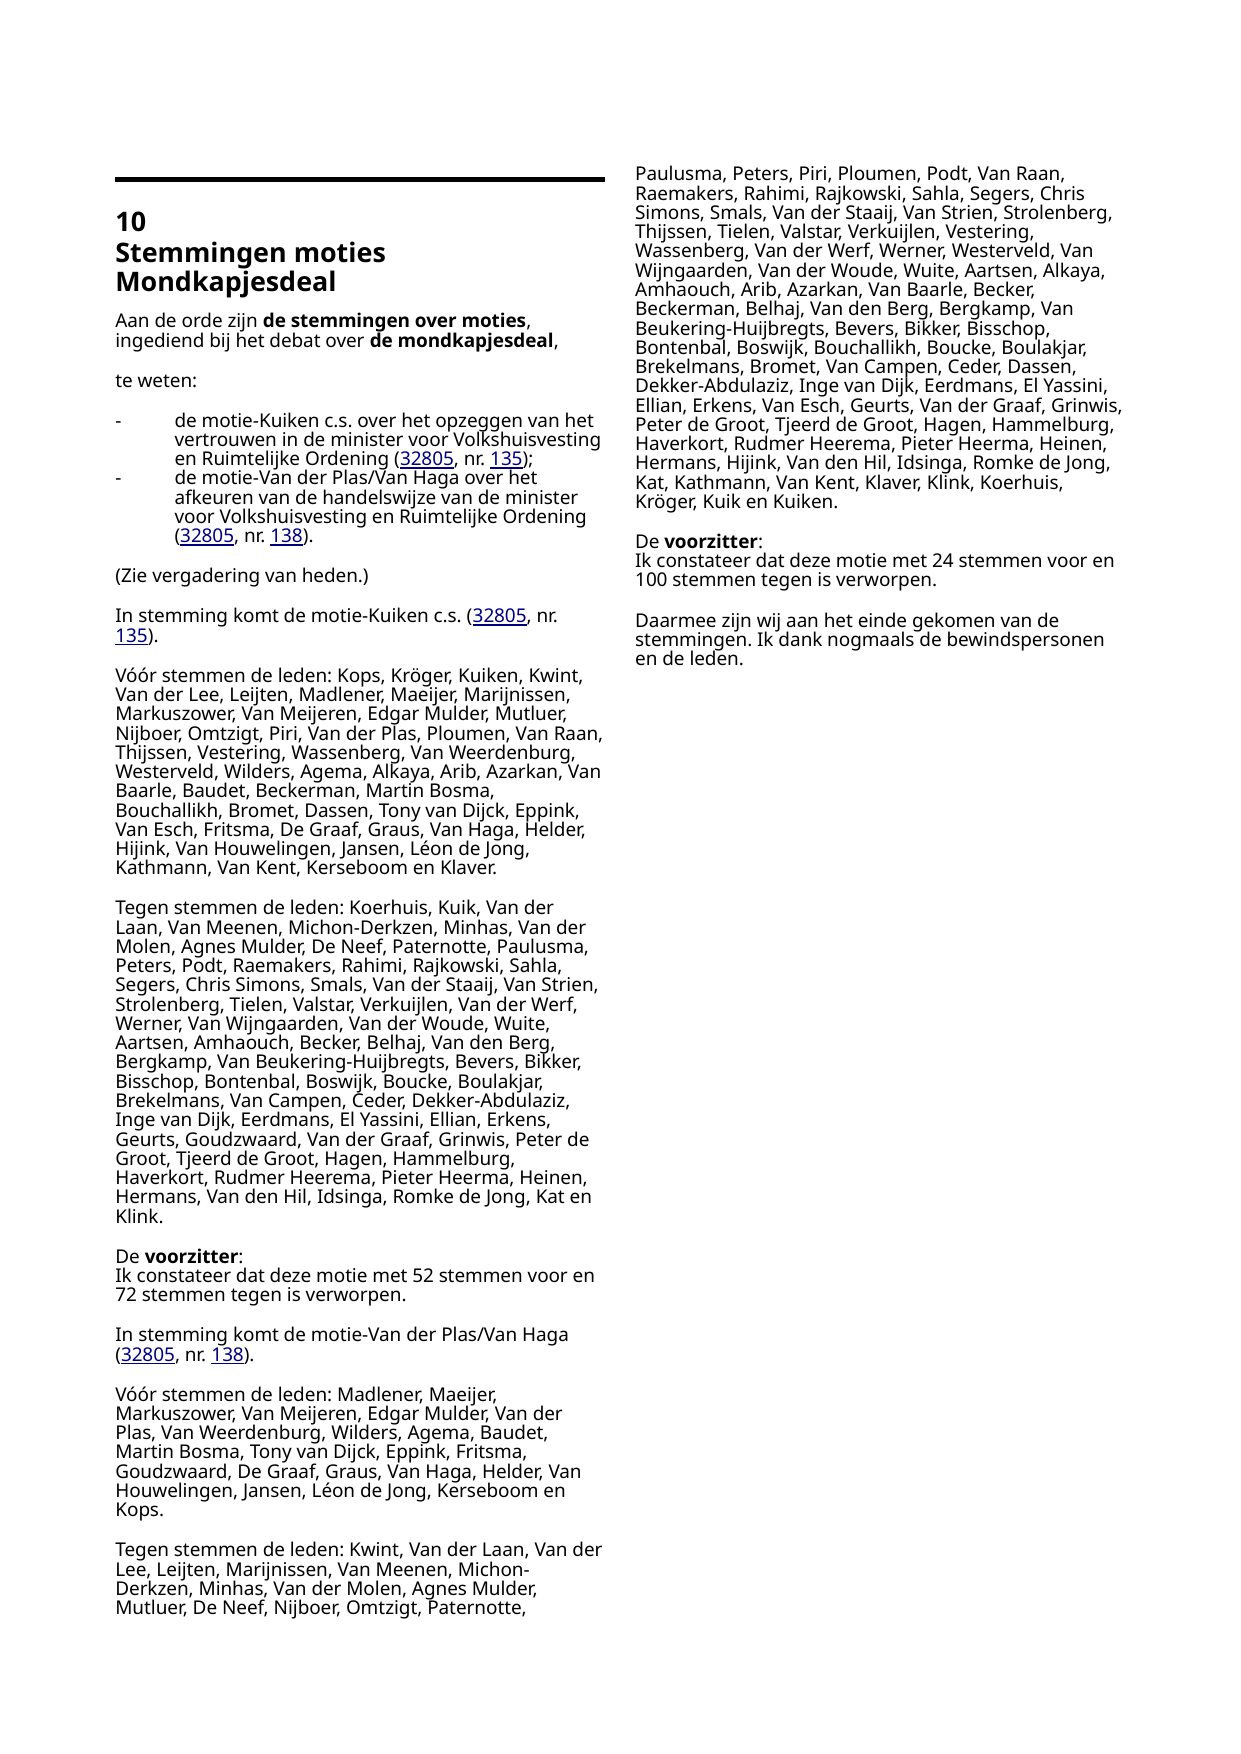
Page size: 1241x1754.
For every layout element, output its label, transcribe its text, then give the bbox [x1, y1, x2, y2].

text In stemming komt de motie-Van der Plas/Van Haga (32805, nr. 138). [115, 1326, 605, 1365]
text Vóór stemmen de leden: Kops, Kröger, Kuiken, Kwint, Van der Lee, Leijten, Madlener, Maeijer, Marijnissen, Markuszower, Van Meijeren, Edgar Mulder, Mutluer, Nijboer, Omtzigt, Piri, Van der Plas, Ploumen, Van Raan, Thijssen, Vestering, Wassenberg, Van Weerdenburg, Westerveld, Wilders, Agema, Alkaya, Arib, Azarkan, Van Baarle, Baudet, Beckerman, Martin Bosma, Bouchallikh, Bromet, Dassen, Tony van Dijck, Eppink, Van Esch, Fritsma, De Graaf, Graus, Van Haga, Helder, Hijink, Van Houwelingen, Jansen, Léon de Jong, Kathmann, Van Kent, Kerseboom en Klaver. [115, 667, 605, 879]
list de motie-Kuiken c.s. over het opzeggen van het vertrouwen in de minister voor Volkshuisvesting en Ruimtelijke Ordening (32805, nr. 135); [115, 412, 605, 469]
text Ik constateer dat deze motie met 24 stemmen voor en 100 stemmen tegen is verworpen. [635, 552, 1125, 591]
text Tegen stemmen de leden: Kwint, Van der Laan, Van der Lee, Leijten, Marijnissen, Van Meenen, Michon-Derkzen, Minhas, Van der Molen, Agnes Mulder, Mutluer, De Neef, Nijboer, Omtzigt, Paternotte, [115, 1541, 605, 1618]
text te weten: [115, 372, 605, 391]
text Stemmingen moties Mondkapjesdeal [115, 239, 605, 312]
text De voorzitter: [115, 1248, 605, 1267]
text (Zie vergadering van heden.) [115, 567, 605, 586]
text Ik constateer dat deze motie met 52 stemmen voor en 72 stemmen tegen is verworpen. [115, 1267, 605, 1306]
text Tegen stemmen de leden: Koerhuis, Kuik, Van der Laan, Van Meenen, Michon-Derkzen, Minhas, Van der Molen, Agnes Mulder, De Neef, Paternotte, Paulusma, Peters, Podt, Raemakers, Rahimi, Rajkowski, Sahla, Segers, Chris Simons, Smals, Van der Staaij, Van Strien, Strolenberg, Tielen, Valstar, Verkuijlen, Van der Werf, Werner, Van Wijngaarden, Van der Woude, Wuite, Aartsen, Amhaouch, Becker, Belhaj, Van den Berg, Bergkamp, Van Beukering-Huijbregts, Bevers, Bikker, Bisschop, Bontenbal, Boswijk, Boucke, Boulakjar, Brekelmans, Van Campen, Ceder, Dekker-Abdulaziz, Inge van Dijk, Eerdmans, El Yassini, Ellian, Erkens, Geurts, Goudzwaard, Van der Graaf, Grinwis, Peter de Groot, Tjeerd de Groot, Hagen, Hammelburg, Haverkort, Rudmer Heerema, Pieter Heerma, Heinen, Hermans, Van den Hil, Idsinga, Romke de Jong, Kat en Klink. [115, 899, 605, 1227]
text De voorzitter: [635, 533, 1125, 552]
text Aan de orde zijn de stemmingen over moties, ingediend bij het debat over de mondkapjesdeal, [115, 312, 605, 351]
list de motie-Van der Plas/Van Haga over het afkeuren van de handelswijze van de minister voor Volkshuisvesting en Ruimtelijke Ordening (32805, nr. 138). [115, 469, 605, 546]
text Vóór stemmen de leden: Madlener, Maeijer, Markuszower, Van Meijeren, Edgar Mulder, Van der Plas, Van Weerdenburg, Wilders, Agema, Baudet, Martin Bosma, Tony van Dijck, Eppink, Fritsma, Goudzwaard, De Graaf, Graus, Van Haga, Helder, Van Houwelingen, Jansen, Léon de Jong, Kerseboom en Kops. [115, 1386, 605, 1521]
text Paulusma, Peters, Piri, Ploumen, Podt, Van Raan, Raemakers, Rahimi, Rajkowski, Sahla, Segers, Chris Simons, Smals, Van der Staaij, Van Strien, Strolenberg, Thijssen, Tielen, Valstar, Verkuijlen, Vestering, Wassenberg, Van der Werf, Werner, Westerveld, Van Wijngaarden, Van der Woude, Wuite, Aartsen, Alkaya, Amhaouch, Arib, Azarkan, Van Baarle, Becker, Beckerman, Belhaj, Van den Berg, Bergkamp, Van Beukering-Huijbregts, Bevers, Bikker, Bisschop, Bontenbal, Boswijk, Bouchallikh, Boucke, Boulakjar, Brekelmans, Bromet, Van Campen, Ceder, Dassen, Dekker-Abdulaziz, Inge van Dijk, Eerdmans, El Yassini, Ellian, Erkens, Van Esch, Geurts, Van der Graaf, Grinwis, Peter de Groot, Tjeerd de Groot, Hagen, Hammelburg, Haverkort, Rudmer Heerema, Pieter Heerma, Heinen, Hermans, Hijink, Van den Hil, Idsinga, Romke de Jong, Kat, Kathmann, Van Kent, Klaver, Klink, Koerhuis, Kröger, Kuik en Kuiken. [635, 165, 1125, 512]
text 10 [115, 203, 605, 239]
text In stemming komt de motie-Kuiken c.s. (32805, nr. 135). [115, 607, 605, 646]
text Daarmee zijn wij aan het einde gekomen van de stemmingen. Ik dank nogmaals de bewindspersonen en de leden. [635, 612, 1125, 669]
